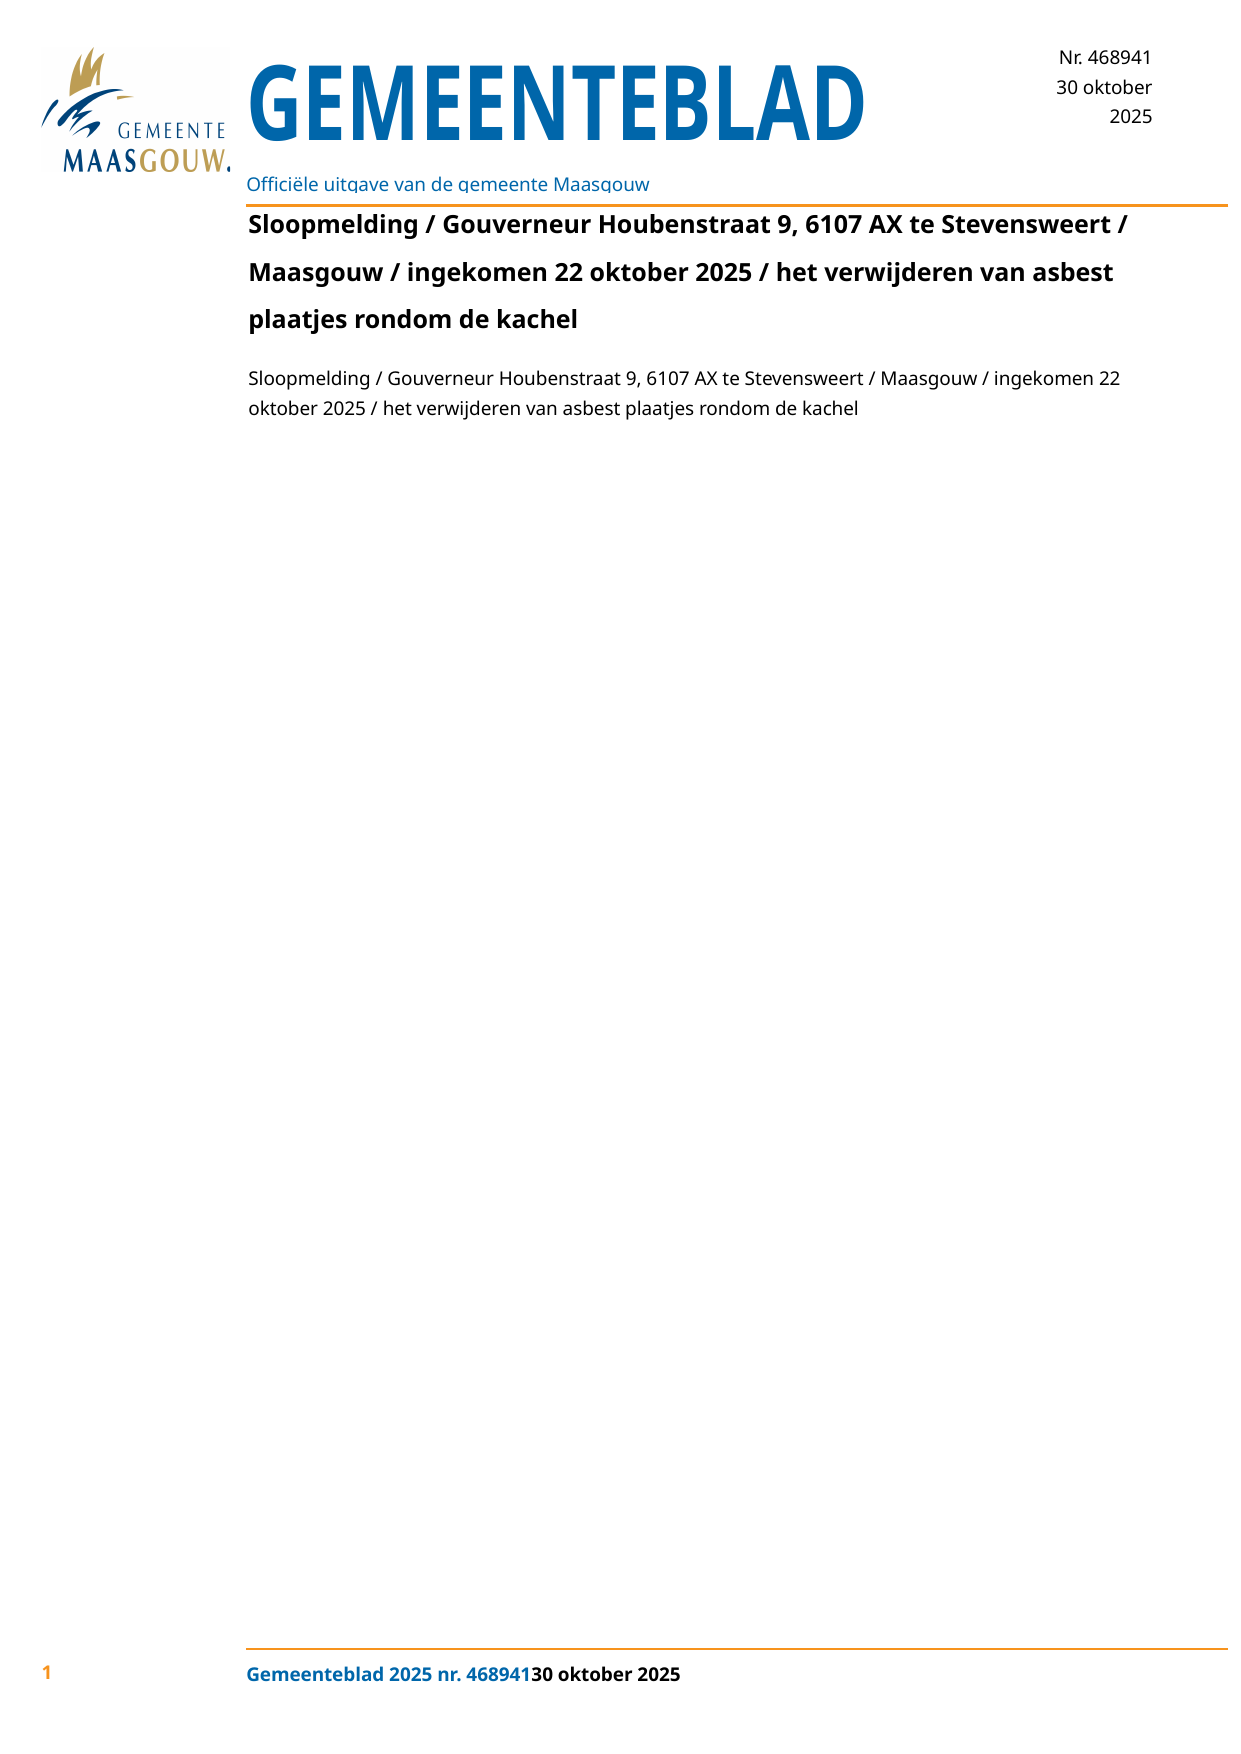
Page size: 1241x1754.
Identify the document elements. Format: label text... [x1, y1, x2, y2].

picture [41, 47, 231, 172]
text Sloopmelding / Gouverneur Houbenstraat 9, 6107 AX te Stevensweert / Maasgouw / ingekomen 22 oktober 2025 / het verwijderen van asbest plaatjes rondom de kachel [248, 366, 1152, 421]
text Sloopmelding / Gouverneur Houbenstraat 9, 6107 AX te Stevensweert / Maasgouw / ingekomen 22 oktober 2025 / het verwijderen van asbest plaatjes rondom de kachel [248, 207, 1152, 336]
